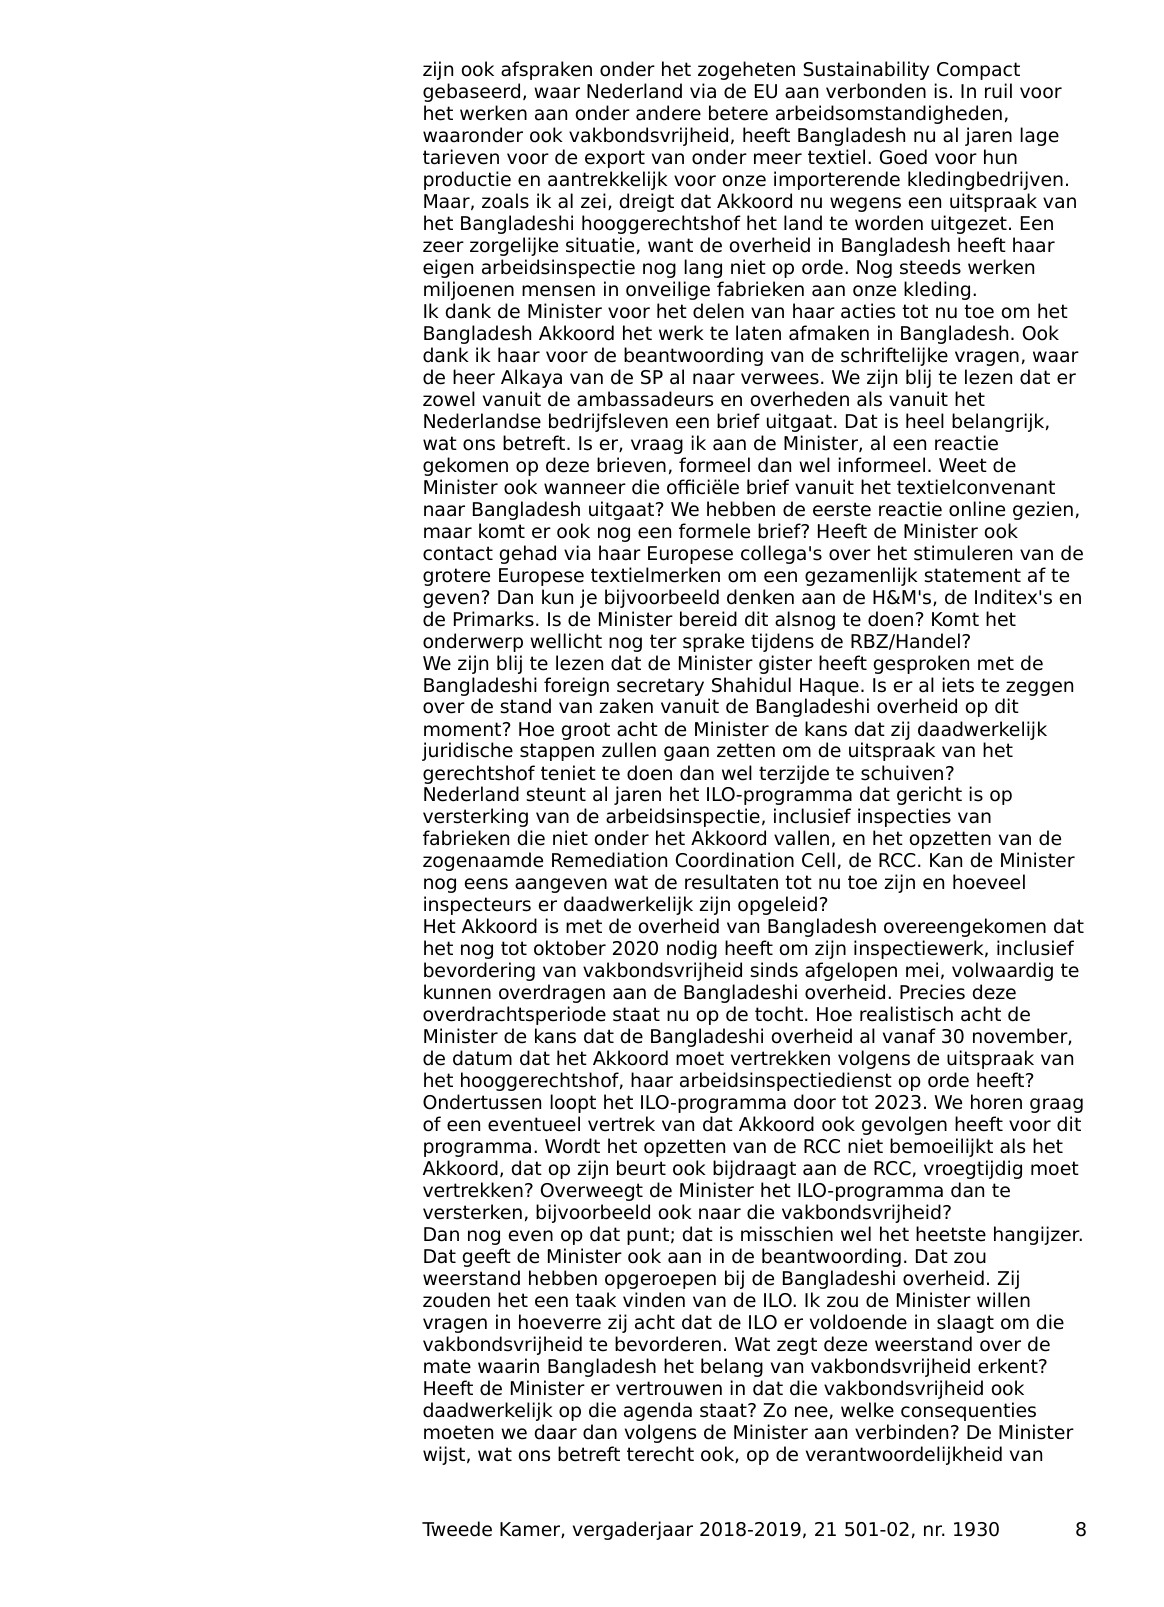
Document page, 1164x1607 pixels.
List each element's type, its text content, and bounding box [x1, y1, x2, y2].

text Ik dank de Minister voor het delen van haar acties tot nu toe om het Bangladesh Akkoord het werk te laten afmaken in Bangladesh. Ook dank ik haar voor de beantwoording van de schriftelijke vragen, waar de heer Alkaya van de SP al naar verwees. We zijn blij te lezen dat er zowel vanuit de ambassadeurs en overheden als vanuit het Nederlandse bedrijfsleven een brief uitgaat. Dat is heel belangrijk, wat ons betreft. Is er, vraag ik aan de Minister, al een reactie gekomen op deze brieven, formeel dan wel informeel. Weet de Minister ook wanneer die officiële brief vanuit het textielconvenant naar Bangladesh uitgaat? We hebben de eerste reactie online gezien, maar komt er ook nog een formele brief? Heeft de Minister ook contact gehad via haar Europese collega's over het stimuleren van de grotere Europese textielmerken om een gezamenlijk statement af te geven? Dan kun je bijvoorbeeld denken aan de H&M's, de Inditex's en de Primarks. Is de Minister bereid dit alsnog te doen? Komt het onderwerp wellicht nog ter sprake tijdens de RBZ/Handel? [422, 301, 1087, 652]
text Ondertussen loopt het ILO-programma door tot 2023. We horen graag of een eventueel vertrek van dat Akkoord ook gevolgen heeft voor dit programma. Wordt het opzetten van de RCC niet bemoeilijkt als het Akkoord, dat op zijn beurt ook bijdraagt aan de RCC, vroegtijdig moet vertrekken? Overweegt de Minister het ILO-programma dan te versterken, bijvoorbeeld ook naar die vakbondsvrijheid? [422, 1092, 1087, 1224]
text Dan nog even op dat punt; dat is misschien wel het heetste hangijzer. Dat geeft de Minister ook aan in de beantwoording. Dat zou weerstand hebben opgeroepen bij de Bangladeshi overheid. Zij zouden het een taak vinden van de ILO. Ik zou de Minister willen vragen in hoeverre zij acht dat de ILO er voldoende in slaagt om die vakbondsvrijheid te bevorderen. Wat zegt deze weerstand over de mate waarin Bangladesh het belang van vakbondsvrijheid erkent? Heeft de Minister er vertrouwen in dat die vakbondsvrijheid ook daadwerkelijk op die agenda staat? Zo nee, welke consequenties moeten we daar dan volgens de Minister aan verbinden? De Minister wijst, wat ons betreft terecht ook, op de verantwoordelijkheid van [422, 1224, 1087, 1466]
text We zijn blij te lezen dat de Minister gister heeft gesproken met de Bangladeshi foreign secretary Shahidul Haque. Is er al iets te zeggen over de stand van zaken vanuit de Bangladeshi overheid op dit moment? Hoe groot acht de Minister de kans dat zij daadwerkelijk juridische stappen zullen gaan zetten om de uitspraak van het gerechtshof teniet te doen dan wel terzijde te schuiven? [422, 652, 1087, 784]
text Nederland steunt al jaren het ILO-programma dat gericht is op versterking van de arbeidsinspectie, inclusief inspecties van fabrieken die niet onder het Akkoord vallen, en het opzetten van de zogenaamde Remediation Coordination Cell, de RCC. Kan de Minister nog eens aangeven wat de resultaten tot nu toe zijn en hoeveel inspecteurs er daadwerkelijk zijn opgeleid? [422, 784, 1087, 916]
text Het Akkoord is met de overheid van Bangladesh overeengekomen dat het nog tot oktober 2020 nodig heeft om zijn inspectiewerk, inclusief bevordering van vakbondsvrijheid sinds afgelopen mei, volwaardig te kunnen overdragen aan de Bangladeshi overheid. Precies deze overdrachtsperiode staat nu op de tocht. Hoe realistisch acht de Minister de kans dat de Bangladeshi overheid al vanaf 30 november, de datum dat het Akkoord moet vertrekken volgens de uitspraak van het hooggerechtshof, haar arbeidsinspectiedienst op orde heeft? [422, 916, 1087, 1092]
text zijn ook afspraken onder het zogeheten Sustainability Compact gebaseerd, waar Nederland via de EU aan verbonden is. In ruil voor het werken aan onder andere betere arbeidsomstandigheden, waaronder ook vakbondsvrijheid, heeft Bangladesh nu al jaren lage tarieven voor de export van onder meer textiel. Goed voor hun productie en aantrekkelijk voor onze importerende kledingbedrijven. Maar, zoals ik al zei, dreigt dat Akkoord nu wegens een uitspraak van het Bangladeshi hooggerechtshof het land te worden uitgezet. Een zeer zorgelijke situatie, want de overheid in Bangladesh heeft haar eigen arbeidsinspectie nog lang niet op orde. Nog steeds werken miljoenen mensen in onveilige fabrieken aan onze kleding. [422, 59, 1087, 301]
